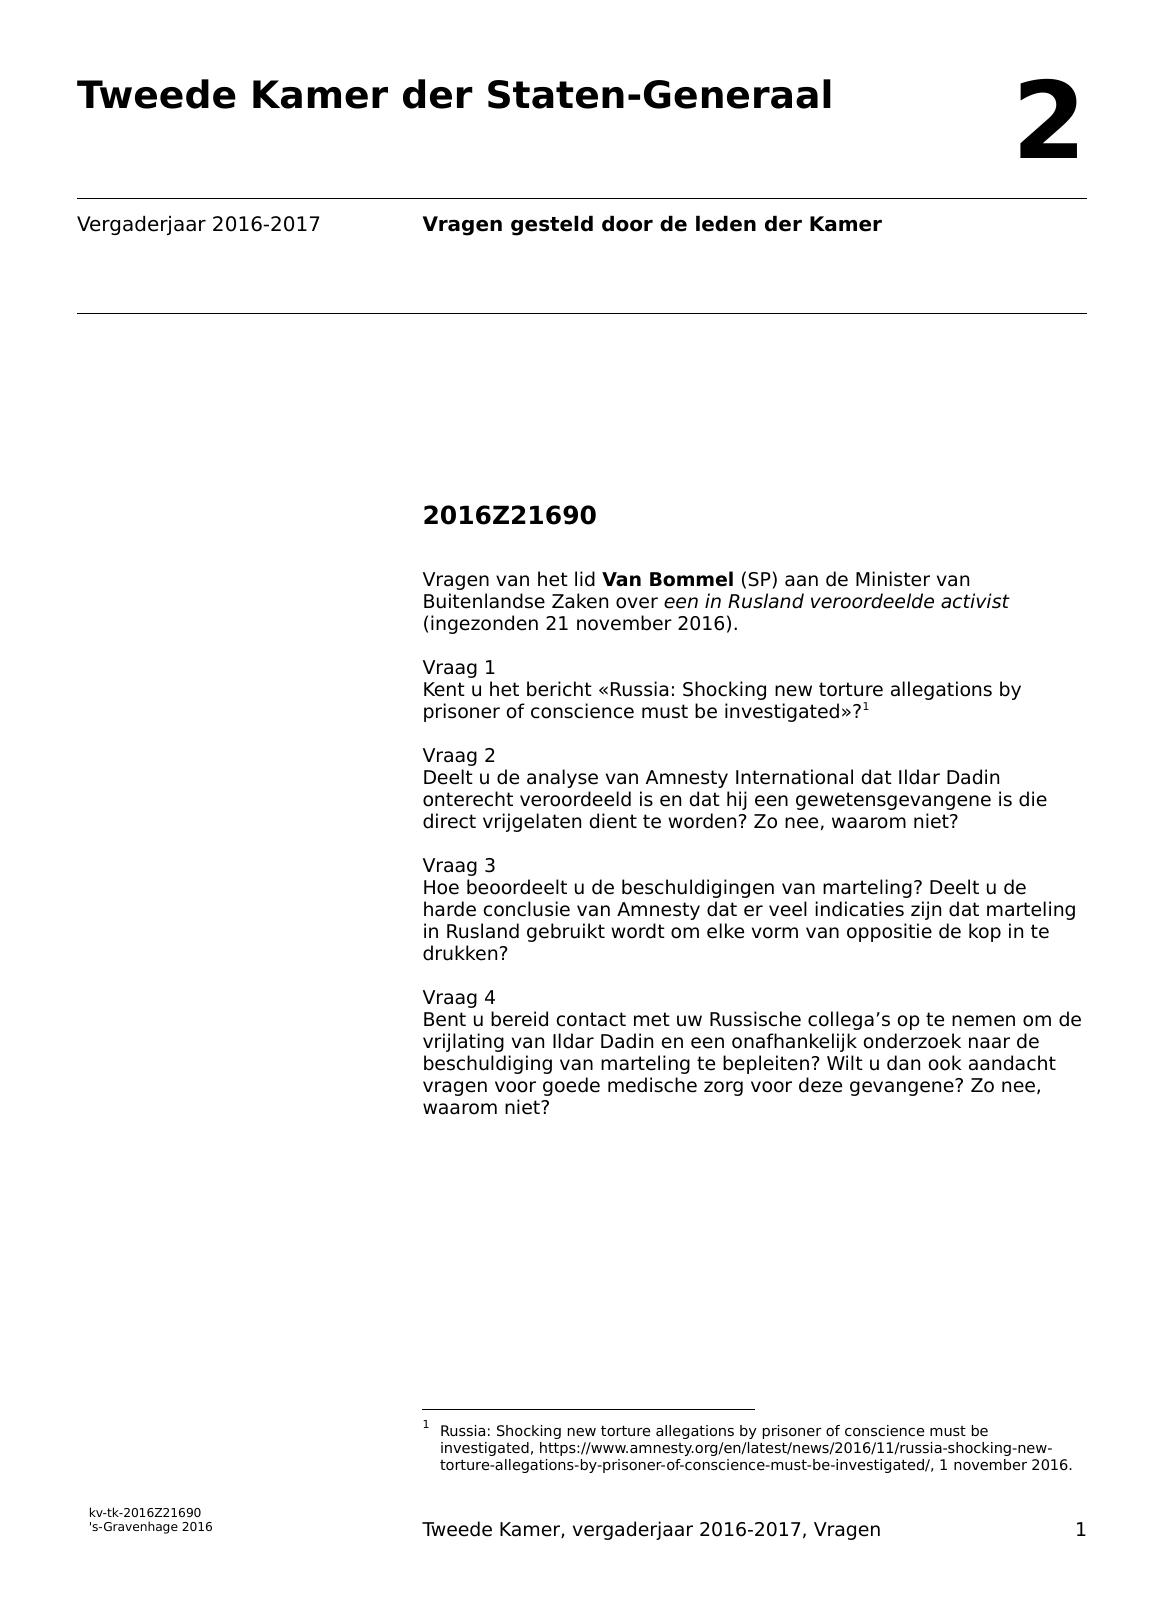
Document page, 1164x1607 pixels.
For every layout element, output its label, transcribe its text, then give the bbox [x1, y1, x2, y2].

text Hoe beoordeelt u de beschuldigingen van marteling? Deelt u de harde conclusie van Amnesty dat er veel indicaties zijn dat marteling in Rusland gebruikt wordt om elke vorm van oppositie de kop in te drukken? [422, 877, 1087, 965]
text Russia: Shocking new torture allegations by prisoner of conscience must be investigated, https://www.amnesty.org/en/latest/news/2016/11/russia-shocking-new-torture-allegations-by-prisoner-of-conscience-must-be-investigated/, 1 november 2016. [422, 1418, 1087, 1474]
table_cell Vergaderjaar 2016-2017 [77, 199, 422, 313]
text Vraag 2 [422, 745, 1087, 767]
text Deelt u de analyse van Amnesty International dat Ildar Dadin onterecht veroordeeld is en dat hij een gewetensgevangene is die direct vrijgelaten dient te worden? Zo nee, waarom niet? [422, 767, 1087, 833]
text kv-tk-2016Z21690 [88, 1506, 323, 1520]
text Vraag 3 [422, 855, 1087, 877]
text Vraag 4 [422, 987, 1087, 1009]
text Vragen van het lid Van Bommel (SP) aan de Minister van Buitenlandse Zaken over een in Rusland veroordeelde activist (ingezonden 21 november 2016). [422, 569, 1087, 635]
table_header 2 [886, 59, 1087, 198]
table_header Tweede Kamer der Staten-Generaal [77, 59, 886, 198]
text Kent u het bericht «Russia: Shocking new torture allegations by prisoner of conscience must be investigated»? [422, 679, 1087, 723]
text 's-Gravenhage 2016 [88, 1520, 323, 1534]
table_cell Vragen gesteld door de leden der Kamer [422, 199, 1087, 313]
text Bent u bereid contact met uw Russische collega’s op te nemen om de vrijlating van Ildar Dadin en een onafhankelijk onderzoek naar de beschuldiging van marteling te bepleiten? Wilt u dan ook aandacht vragen voor goede medische zorg voor deze gevangene? Zo nee, waarom niet? [422, 1009, 1087, 1119]
text Vraag 1 [422, 657, 1087, 679]
text 2016Z21690 [422, 501, 1087, 531]
